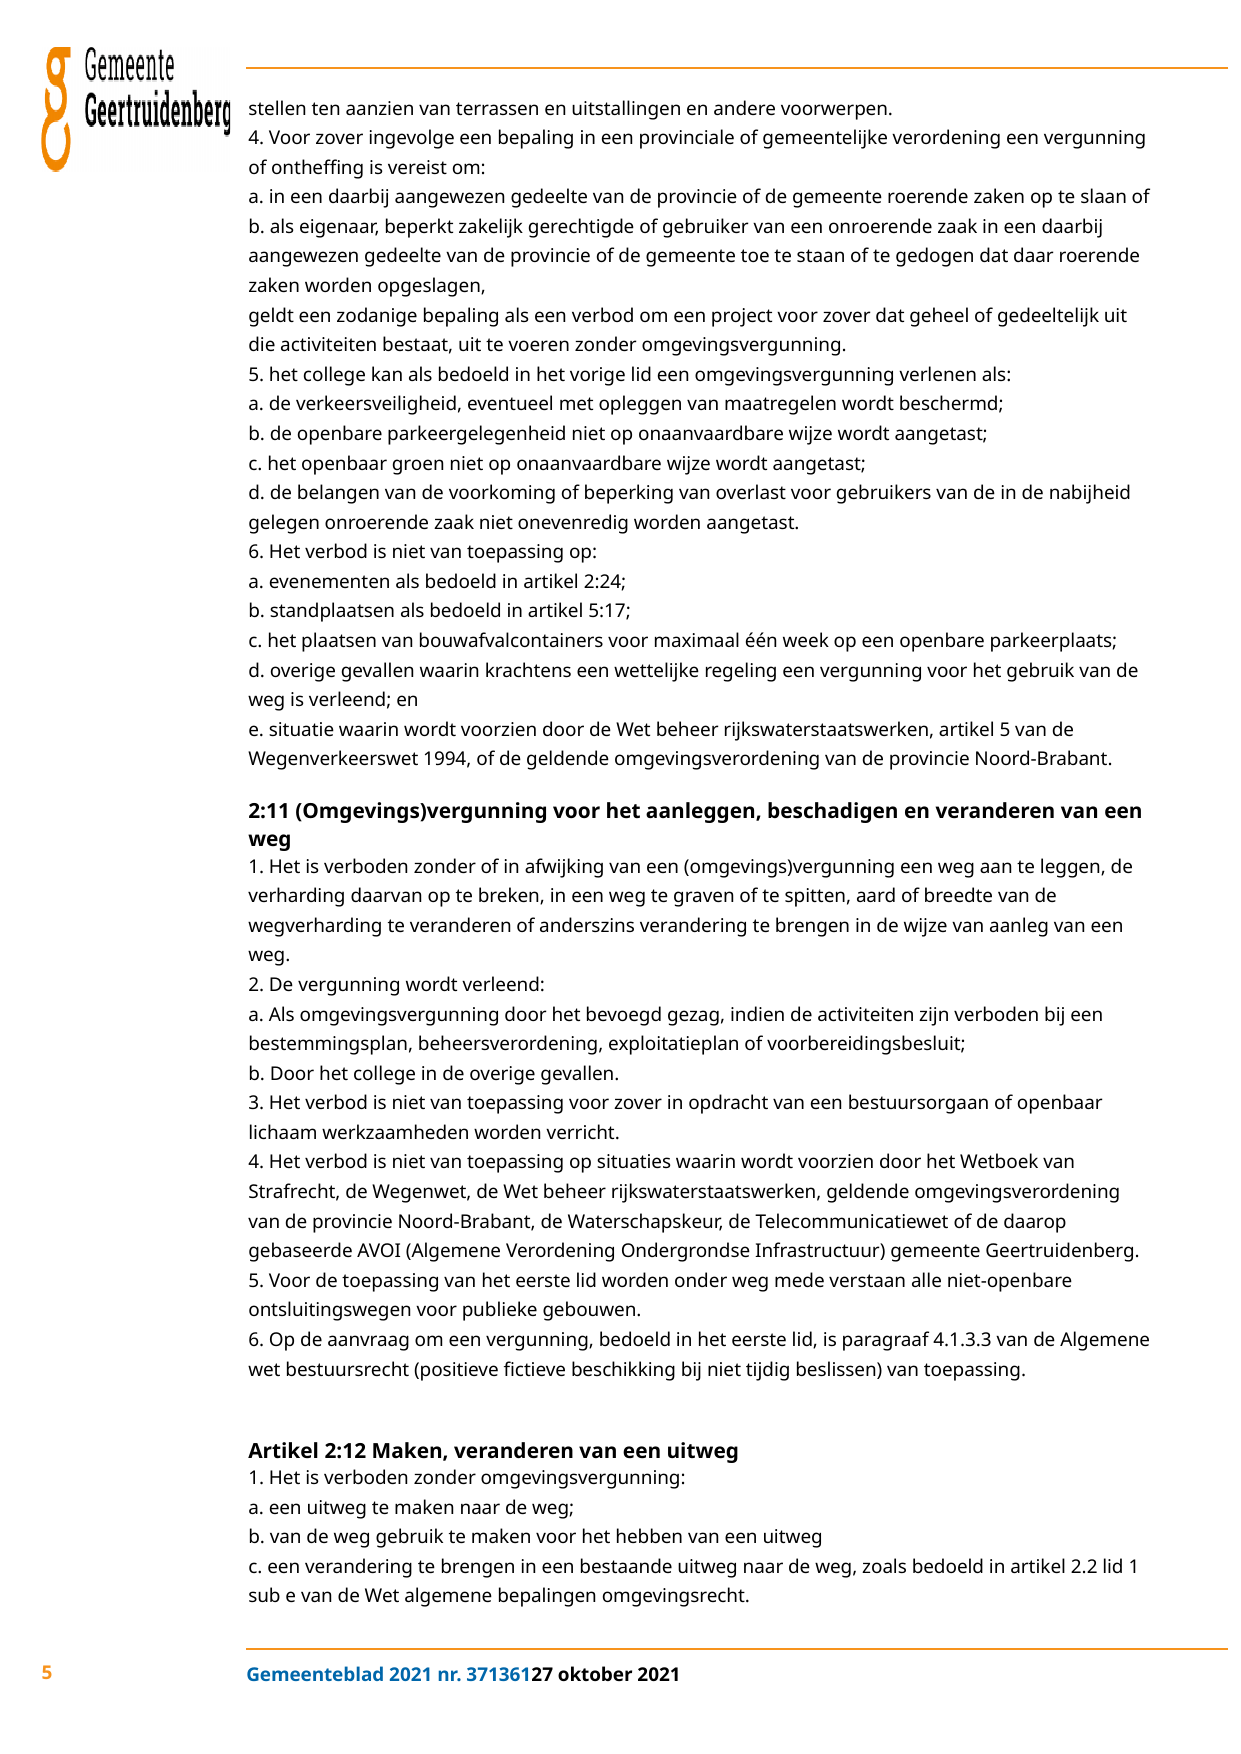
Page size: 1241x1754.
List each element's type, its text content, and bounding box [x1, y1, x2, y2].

text d. overige gevallen waarin krachtens een wettelijke regeling een vergunning voor het gebruik van de weg is verleend; en [248, 657, 1152, 712]
text b. van de weg gebruik te maken voor het hebben van een uitweg [248, 1523, 1152, 1549]
text 4. Het verbod is niet van toepassing op situaties waarin wordt voorzien door het Wetboek van Strafrecht, de Wegenwet, de Wet beheer rijkswaterstaatswerken, geldende omgevingsverordening van de provincie Noord-Brabant, de Waterschapskeur, de Telecommunicatiewet of de daarop gebaseerde AVOI (Algemene Verordening Ondergrondse Infrastructuur) gemeente Geertruidenberg. [248, 1149, 1152, 1263]
text 6. Het verbod is niet van toepassing op: [248, 538, 1152, 564]
text stellen ten aanzien van terrassen en uitstallingen en andere voorwerpen. [248, 95, 1152, 121]
text b. standplaatsen als bedoeld in artikel 5:17; [248, 598, 1152, 623]
text 2:11 (Omgevings)vergunning voor het aanleggen, beschadigen en veranderen van een weg [248, 796, 1152, 853]
text 4. Voor zover ingevolge een bepaling in een provinciale of gemeentelijke verordening een vergunning of ontheffing is vereist om: [248, 124, 1152, 180]
text a. Als omgevingsvergunning door het bevoegd gezag, indien de activiteiten zijn verboden bij een bestemmingsplan, beheersverordening, exploitatieplan of voorbereidingsbesluit; [248, 1001, 1152, 1056]
text a. een uitweg te maken naar de weg; [248, 1494, 1152, 1519]
text 2. De vergunning wordt verleend: [248, 971, 1152, 997]
text 5. het college kan als bedoeld in het vorige lid een omgevingsvergunning verlenen als: [248, 361, 1152, 387]
text Artikel 2:12 Maken, veranderen van een uitweg [248, 1436, 1152, 1464]
text 5. Voor de toepassing van het eerste lid worden onder weg mede verstaan alle niet-openbare ontsluitingswegen voor publieke gebouwen. [248, 1267, 1152, 1322]
text b. de openbare parkeergelegenheid niet op onaanvaardbare wijze wordt aangetast; [248, 420, 1152, 446]
text c. het plaatsen van bouwafvalcontainers voor maximaal één week op een openbare parkeerplaats; [248, 627, 1152, 653]
text e. situatie waarin wordt voorzien door de Wet beheer rijkswaterstaatswerken, artikel 5 van de Wegenverkeerswet 1994, of de geldende omgevingsverordening van de provincie Noord-Brabant. [248, 716, 1152, 771]
text c. een verandering te brengen in een bestaande uitweg naar de weg, zoals bedoeld in artikel 2.2 lid 1 sub e van de Wet algemene bepalingen omgevingsrecht. [248, 1553, 1152, 1608]
picture [41, 47, 231, 172]
text a. evenementen als bedoeld in artikel 2:24; [248, 568, 1152, 594]
text c. het openbaar groen niet op onaanvaardbare wijze wordt aangetast; [248, 450, 1152, 476]
text 6. Op de aanvraag om een vergunning, bedoeld in het eerste lid, is paragraaf 4.1.3.3 van de Algemene wet bestuursrecht (positieve fictieve beschikking bij niet tijdig beslissen) van toepassing. [248, 1326, 1152, 1382]
text a. in een daarbij aangewezen gedeelte van de provincie of de gemeente roerende zaken op te slaan of [248, 183, 1152, 209]
text 1. Het is verboden zonder omgevingsvergunning: [248, 1464, 1152, 1490]
text 1. Het is verboden zonder of in afwijking van een (omgevings)vergunning een weg aan te leggen, de verharding daarvan op te breken, in een weg te graven of te spitten, aard of breedte van de wegverharding te veranderen of anderszins verandering te brengen in de wijze van aanleg van een weg. [248, 853, 1152, 967]
text a. de verkeersveiligheid, eventueel met opleggen van maatregelen wordt beschermd; [248, 391, 1152, 416]
text b. Door het college in de overige gevallen. [248, 1060, 1152, 1086]
text 3. Het verbod is niet van toepassing voor zover in opdracht van een bestuursorgaan of openbaar lichaam werkzaamheden worden verricht. [248, 1089, 1152, 1145]
text b. als eigenaar, beperkt zakelijk gerechtigde of gebruiker van een onroerende zaak in een daarbij aangewezen gedeelte van de provincie of de gemeente toe te staan of te gedogen dat daar roerende zaken worden opgeslagen, [248, 213, 1152, 298]
text geldt een zodanige bepaling als een verbod om een project voor zover dat geheel of gedeeltelijk uit die activiteiten bestaat, uit te voeren zonder omgevingsvergunning. [248, 302, 1152, 357]
text d. de belangen van de voorkoming of beperking van overlast voor gebruikers van de in de nabijheid gelegen onroerende zaak niet onevenredig worden aangetast. [248, 479, 1152, 535]
